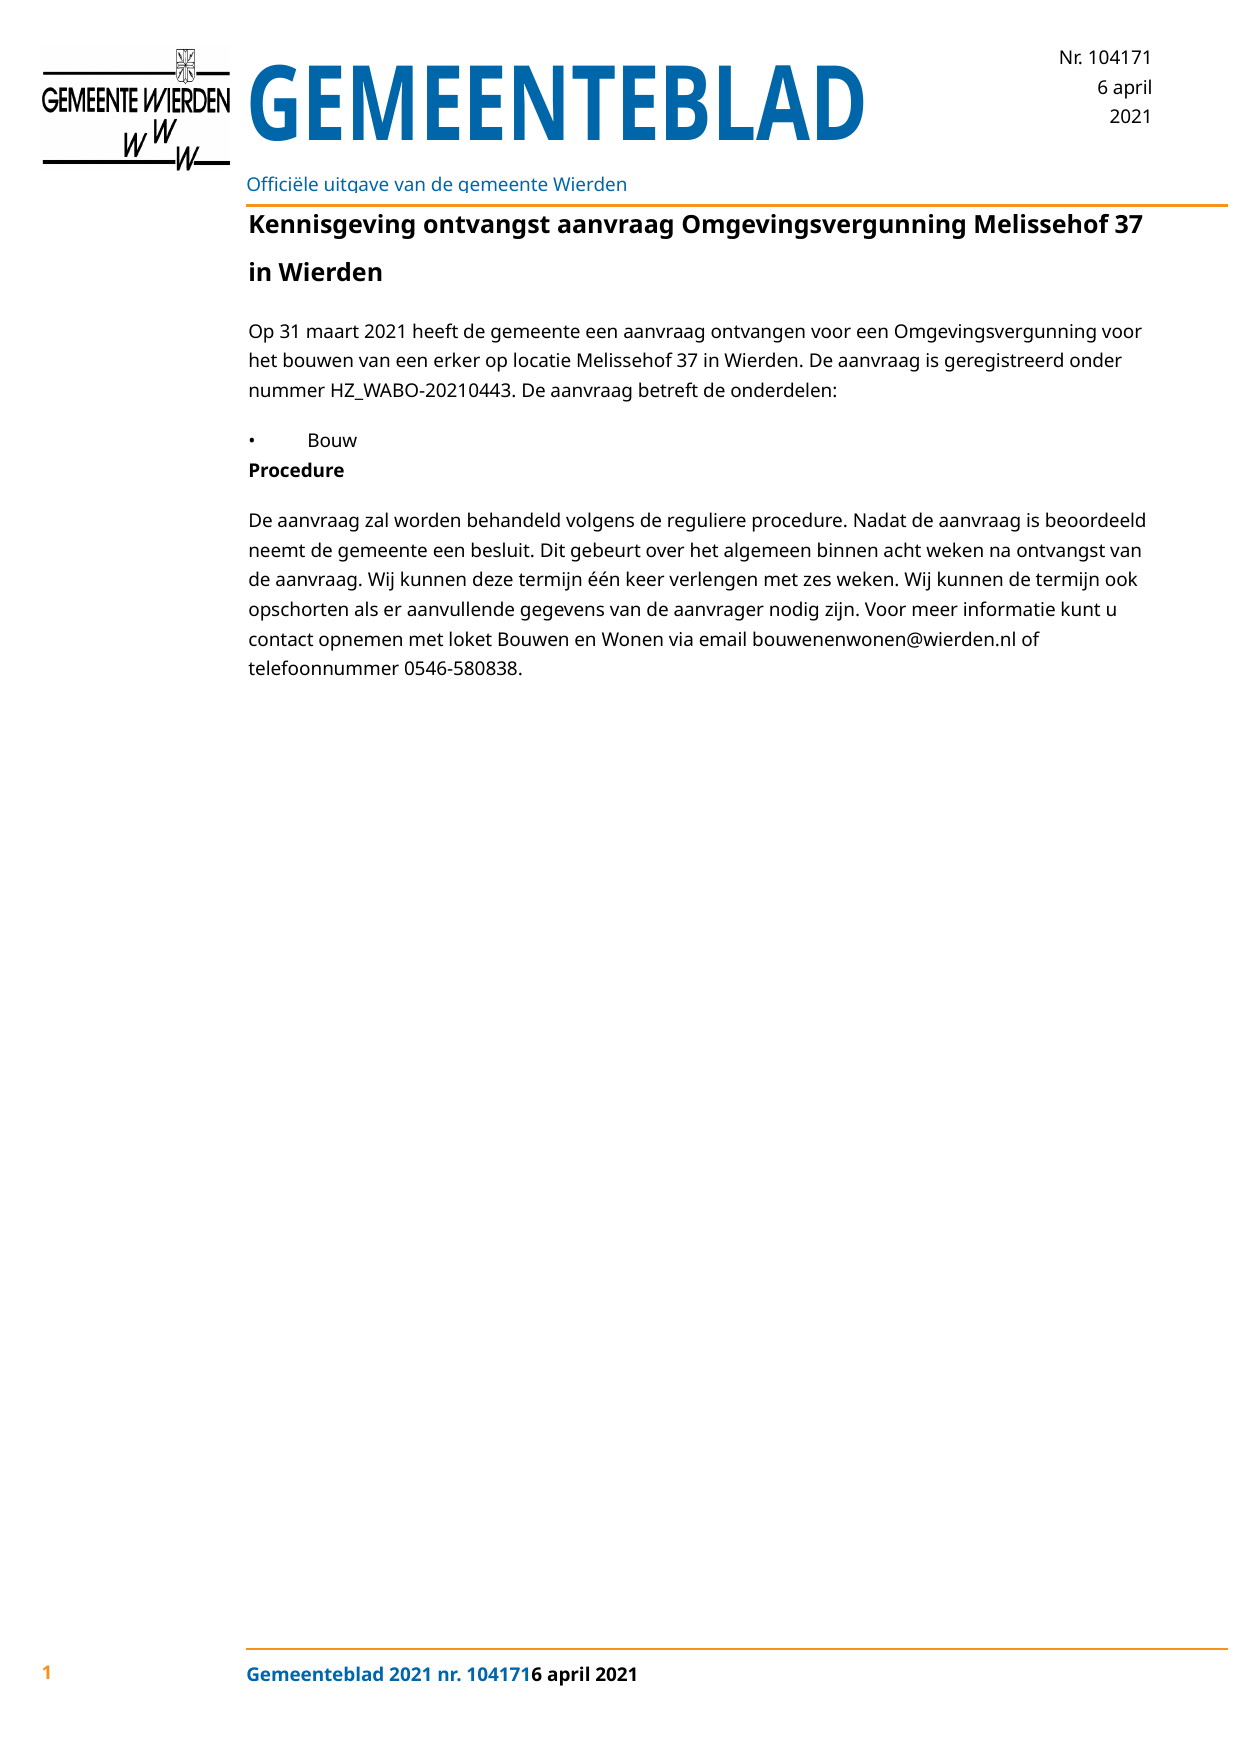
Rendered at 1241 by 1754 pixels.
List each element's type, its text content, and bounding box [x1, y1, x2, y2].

text Kennisgeving ontvangst aanvraag Omgevingsvergunning Melissehof 37 in Wierden [248, 207, 1152, 288]
text Op 31 maart 2021 heeft de gemeente een aanvraag ontvangen voor een Omgevingsvergunning voor het bouwen van een erker op locatie Melissehof 37 in Wierden. De aanvraag is geregistreerd onder nummer HZ_WABO-20210443. De aanvraag betreft de onderdelen: [248, 318, 1152, 403]
picture [41, 47, 231, 172]
text De aanvraag zal worden behandeld volgens de reguliere procedure. Nadat de aanvraag is beoordeeld neemt de gemeente een besluit. Dit gebeurt over het algemeen binnen acht weken na ontvangst van de aanvraag. Wij kunnen deze termijn één keer verlengen met zes weken. Wij kunnen de termijn ook opschorten als er aanvullende gegevens van de aanvrager nodig zijn. Voor meer informatie kunt u contact opnemen met loket Bouwen en Wonen via email bouwenenwonen@wierden.nl of telefoonnummer 0546-580838. [248, 507, 1152, 681]
text Procedure [248, 457, 1152, 483]
list Bouw [248, 427, 1152, 453]
